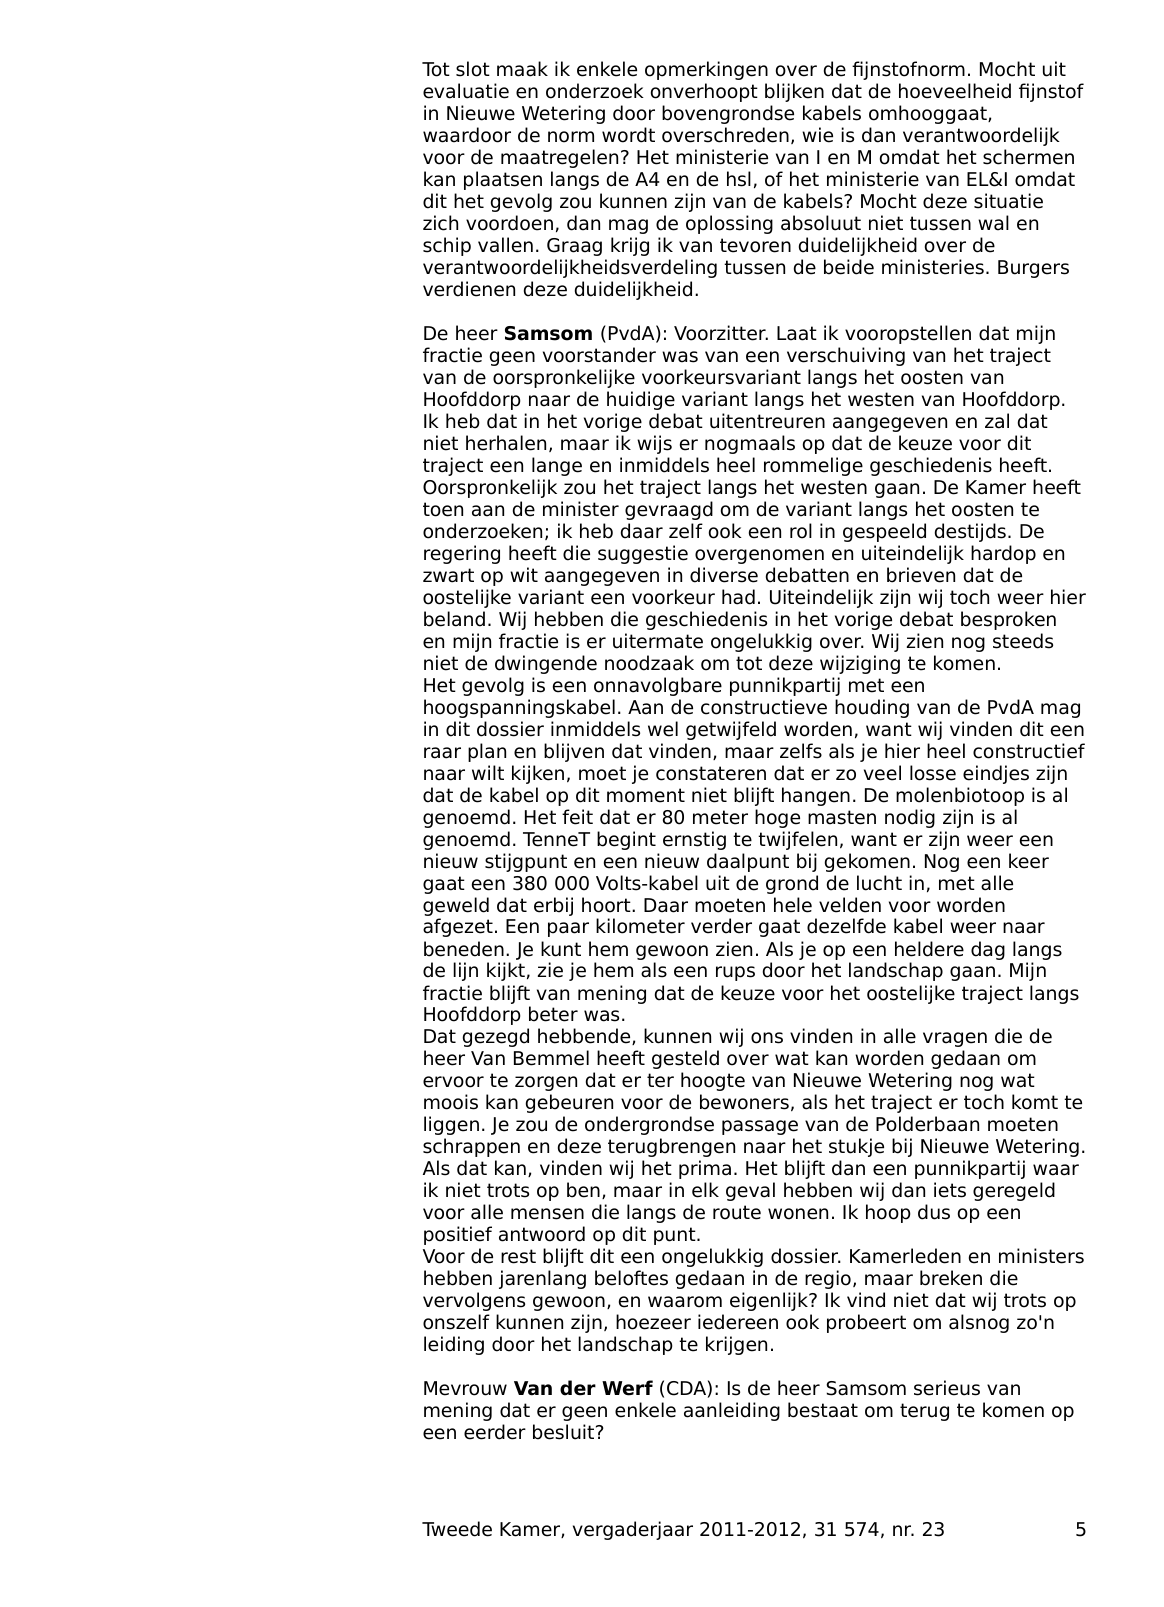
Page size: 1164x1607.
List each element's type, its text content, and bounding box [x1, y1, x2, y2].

text Voor de rest blijft dit een ongelukkig dossier. Kamerleden en ministers hebben jarenlang beloftes gedaan in de regio, maar breken die vervolgens gewoon, en waarom eigenlijk? Ik vind niet dat wij trots op onszelf kunnen zijn, hoezeer iedereen ook probeert om alsnog zo'n leiding door het landschap te krijgen. [422, 1246, 1087, 1356]
text Tot slot maak ik enkele opmerkingen over de fijnstofnorm. Mocht uit evaluatie en onderzoek onverhoopt blijken dat de hoeveelheid fijnstof in Nieuwe Wetering door bovengrondse kabels omhooggaat, waardoor de norm wordt overschreden, wie is dan verantwoordelijk voor de maatregelen? Het ministerie van I en M omdat het schermen kan plaatsen langs de A4 en de hsl, of het ministerie van EL&I omdat dit het gevolg zou kunnen zijn van de kabels? Mocht deze situatie zich voordoen, dan mag de oplossing absoluut niet tussen wal en schip vallen. Graag krijg ik van tevoren duidelijkheid over de verantwoordelijkheidsverdeling tussen de beide ministeries. Burgers verdienen deze duidelijkheid. [422, 59, 1087, 301]
text De heer Samsom (PvdA): Voorzitter. Laat ik vooropstellen dat mijn fractie geen voorstander was van een verschuiving van het traject van de oorspronkelijke voorkeursvariant langs het oosten van Hoofddorp naar de huidige variant langs het westen van Hoofddorp. Ik heb dat in het vorige debat uitentreuren aangegeven en zal dat niet herhalen, maar ik wijs er nogmaals op dat de keuze voor dit traject een lange en inmiddels heel rommelige geschiedenis heeft. Oorspronkelijk zou het traject langs het westen gaan. De Kamer heeft toen aan de minister gevraagd om de variant langs het oosten te onderzoeken; ik heb daar zelf ook een rol in gespeeld destijds. De regering heeft die suggestie overgenomen en uiteindelijk hardop en zwart op wit aangegeven in diverse debatten en brieven dat de oostelijke variant een voorkeur had. Uiteindelijk zijn wij toch weer hier beland. Wij hebben die geschiedenis in het vorige debat besproken en mijn fractie is er uitermate ongelukkig over. Wij zien nog steeds niet de dwingende noodzaak om tot deze wijziging te komen. [422, 323, 1087, 675]
text Mevrouw Van der Werf (CDA): Is de heer Samsom serieus van mening dat er geen enkele aanleiding bestaat om terug te komen op een eerder besluit? [422, 1378, 1087, 1444]
text Dat gezegd hebbende, kunnen wij ons vinden in alle vragen die de heer Van Bemmel heeft gesteld over wat kan worden gedaan om ervoor te zorgen dat er ter hoogte van Nieuwe Wetering nog wat moois kan gebeuren voor de bewoners, als het traject er toch komt te liggen. Je zou de ondergrondse passage van de Polderbaan moeten schrappen en deze terugbrengen naar het stukje bij Nieuwe Wetering. Als dat kan, vinden wij het prima. Het blijft dan een punnikpartij waar ik niet trots op ben, maar in elk geval hebben wij dan iets geregeld voor alle mensen die langs de route wonen. Ik hoop dus op een positief antwoord op dit punt. [422, 1026, 1087, 1246]
text Het gevolg is een onnavolgbare punnikpartij met een hoogspanningskabel. Aan de constructieve houding van de PvdA mag in dit dossier inmiddels wel getwijfeld worden, want wij vinden dit een raar plan en blijven dat vinden, maar zelfs als je hier heel constructief naar wilt kijken, moet je constateren dat er zo veel losse eindjes zijn dat de kabel op dit moment niet blijft hangen. De molenbiotoop is al genoemd. Het feit dat er 80 meter hoge masten nodig zijn is al genoemd. TenneT begint ernstig te twijfelen, want er zijn weer een nieuw stijgpunt en een nieuw daalpunt bij gekomen. Nog een keer gaat een 380 000 Volts-kabel uit de grond de lucht in, met alle geweld dat erbij hoort. Daar moeten hele velden voor worden afgezet. Een paar kilometer verder gaat dezelfde kabel weer naar beneden. Je kunt hem gewoon zien. Als je op een heldere dag langs de lijn kijkt, zie je hem als een rups door het landschap gaan. Mijn fractie blijft van mening dat de keuze voor het oostelijke traject langs Hoofddorp beter was. [422, 675, 1087, 1026]
